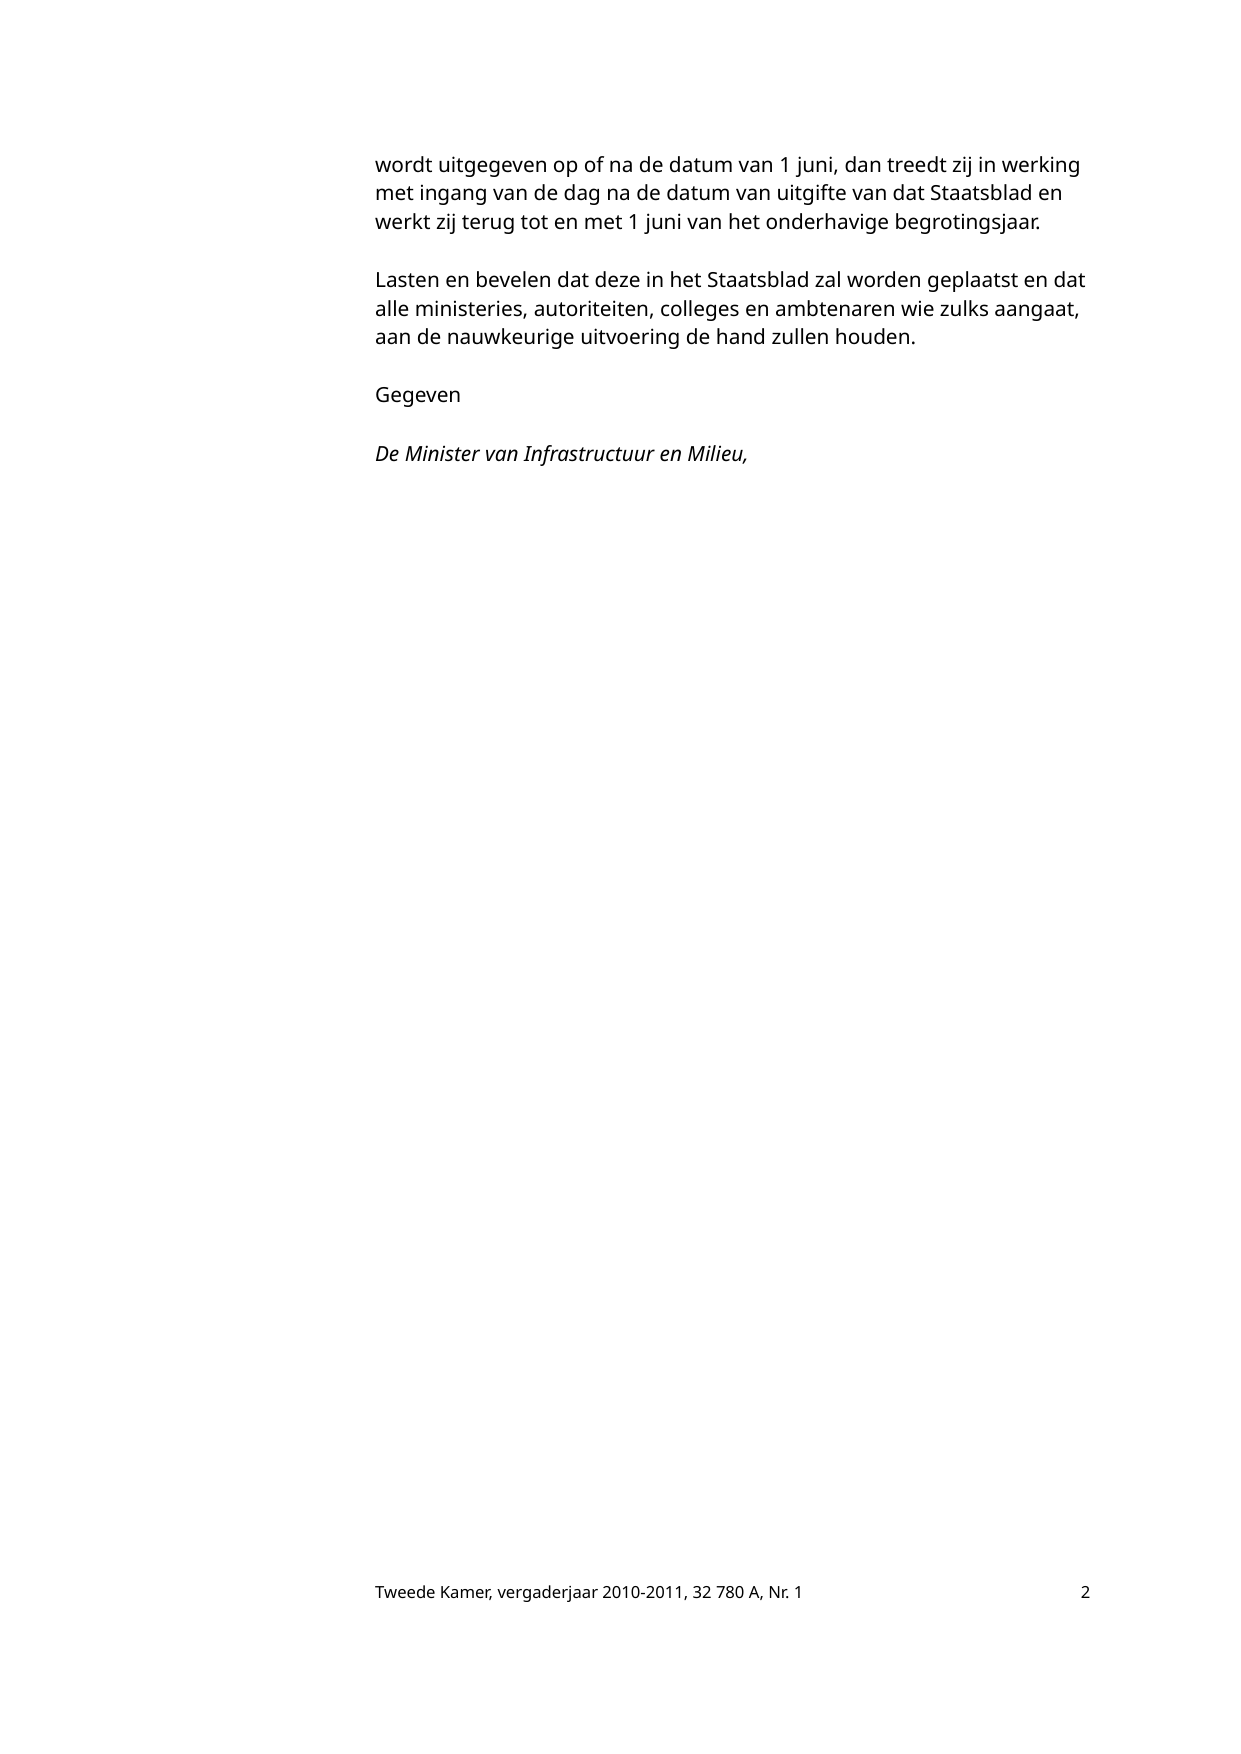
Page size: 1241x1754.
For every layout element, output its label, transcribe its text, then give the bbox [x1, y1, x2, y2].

text De Minister van Infrastructuur en Milieu, [375, 439, 1090, 467]
text wordt uitgegeven op of na de datum van 1 juni, dan treedt zij in werking met ingang van de dag na de datum van uitgifte van dat Staatsblad en werkt zij terug tot en met 1 juni van het onderhavige begrotingsjaar. [375, 150, 1090, 235]
text Lasten en bevelen dat deze in het Staatsblad zal worden geplaatst en dat alle ministeries, autoriteiten, colleges en ambtenaren wie zulks aangaat, aan de nauwkeurige uitvoering de hand zullen houden. [375, 265, 1090, 351]
text Gegeven [375, 381, 1090, 409]
